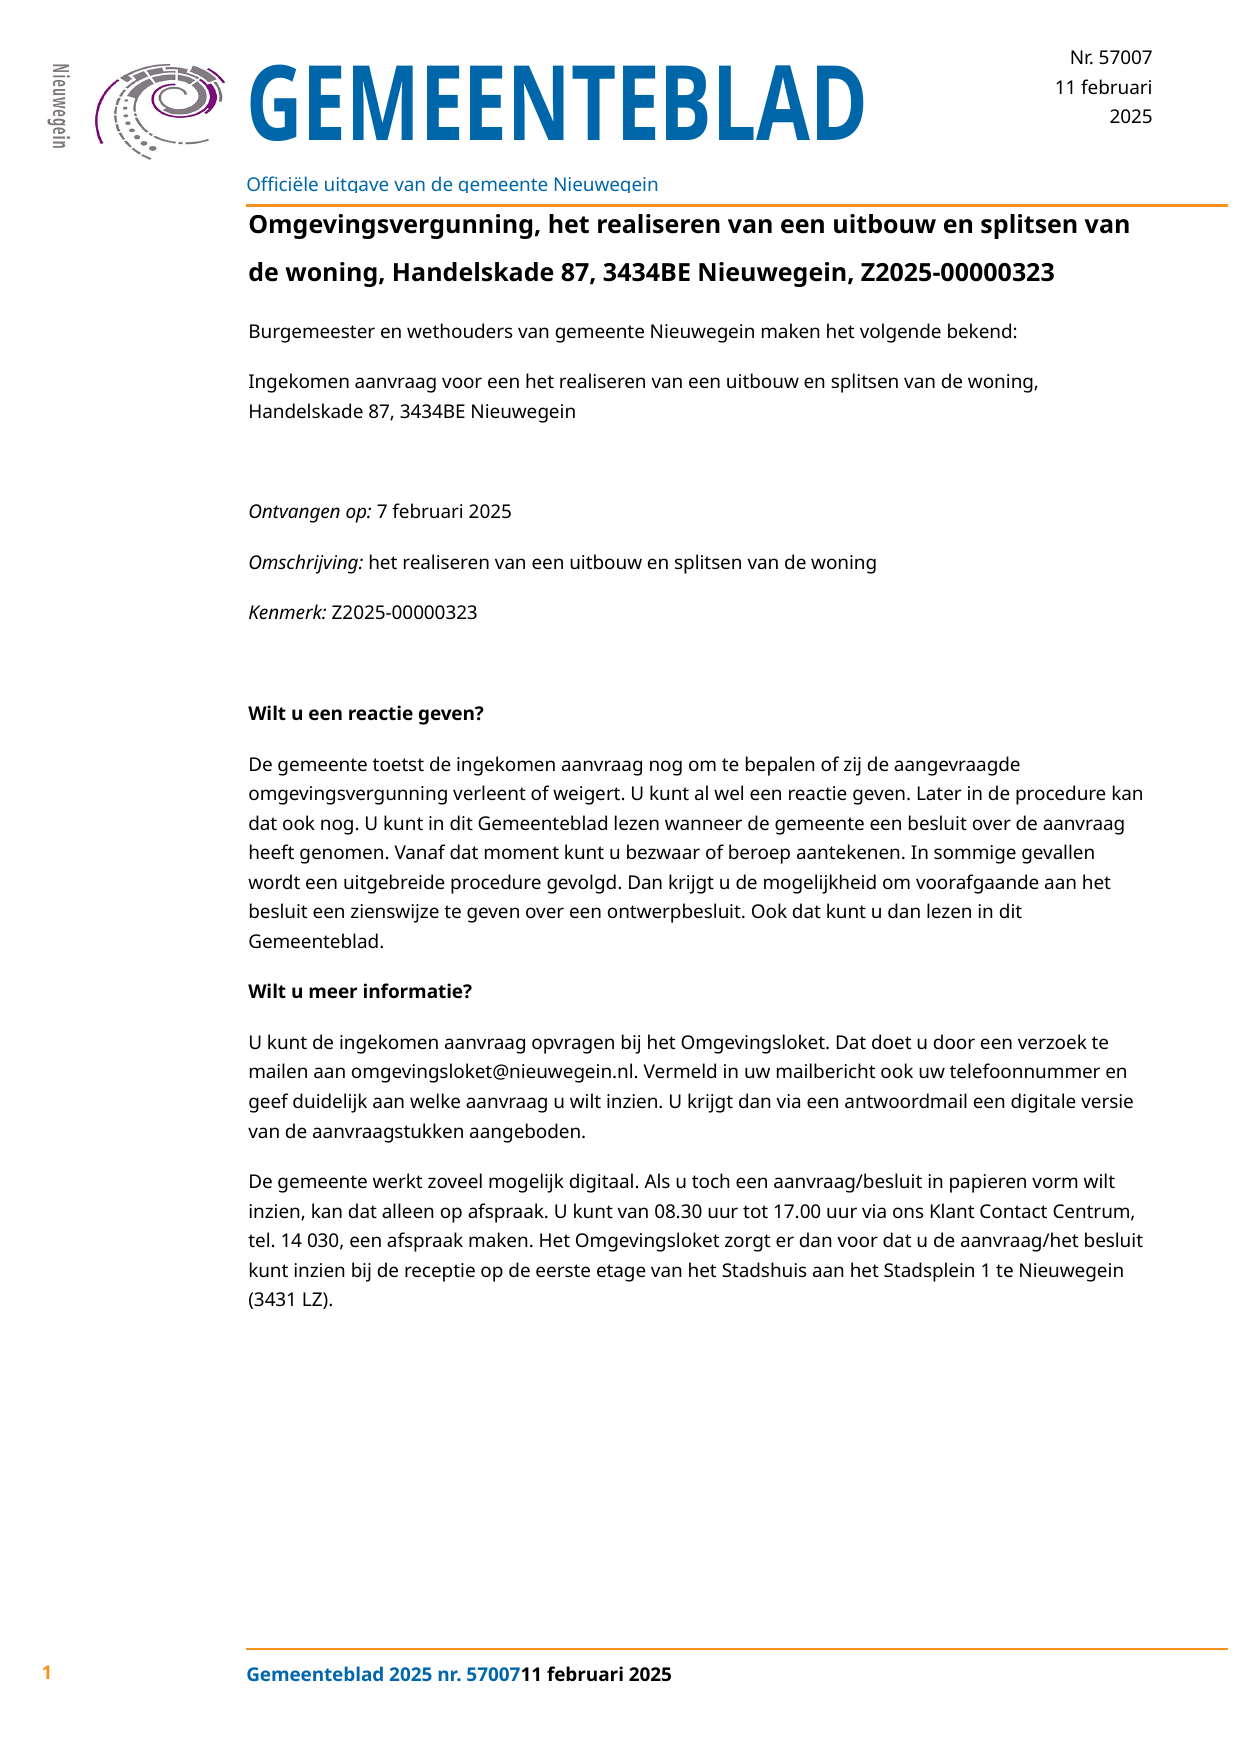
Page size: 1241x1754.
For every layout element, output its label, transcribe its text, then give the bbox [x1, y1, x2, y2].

text Burgemeester en wethouders van gemeente Nieuwegein maken het volgende bekend: [248, 318, 1152, 344]
text Ontvangen op: 7 februari 2025 [248, 499, 1152, 524]
text Omschrijving: het realiseren van een uitbouw en splitsen van de woning [248, 549, 1152, 575]
text Ingekomen aanvraag voor een het realiseren van een uitbouw en splitsen van de woning, Handelskade 87, 3434BE Nieuwegein [248, 368, 1152, 424]
text Wilt u meer informatie? [248, 979, 1152, 1004]
text Wilt u een reactie geven? [248, 700, 1152, 726]
picture [41, 47, 231, 172]
text De gemeente werkt zoveel mogelijk digitaal. Als u toch een aanvraag/besluit in papieren vorm wilt inzien, kan dat alleen op afspraak. U kunt van 08.30 uur tot 17.00 uur via ons Klant Contact Centrum, tel. 14 030, een afspraak maken. Het Omgevingsloket zorgt er dan voor dat u de aanvraag/het besluit kunt inzien bij de receptie op de eerste etage van het Stadshuis aan het Stadsplein 1 te Nieuwegein (3431 LZ). [248, 1168, 1152, 1312]
text Omgevingsvergunning, het realiseren van een uitbouw en splitsen van de woning, Handelskade 87, 3434BE Nieuwegein, Z2025-00000323 [248, 207, 1152, 288]
text U kunt de ingekomen aanvraag opvragen bij het Omgevingsloket. Dat doet u door een verzoek te mailen aan omgevingsloket@nieuwegein.nl. Vermeld in uw mailbericht ook uw telefoonnummer en geef duidelijk aan welke aanvraag u wilt inzien. U krijgt dan via een antwoordmail een digitale versie van de aanvraagstukken aangeboden. [248, 1029, 1152, 1144]
text De gemeente toetst de ingekomen aanvraag nog om te bepalen of zij de aangevraagde omgevingsvergunning verleent of weigert. U kunt al wel een reactie geven. Later in de procedure kan dat ook nog. U kunt in dit Gemeenteblad lezen wanneer de gemeente een besluit over de aanvraag heeft genomen. Vanaf dat moment kunt u bezwaar of beroep aantekenen. In sommige gevallen wordt een uitgebreide procedure gevolgd. Dan krijgt u de mogelijkheid om voorafgaande aan het besluit een zienswijze te geven over een ontwerpbesluit. Ook dat kunt u dan lezen in dit Gemeenteblad. [248, 751, 1152, 954]
text Kenmerk: Z2025-00000323 [248, 599, 1152, 625]
